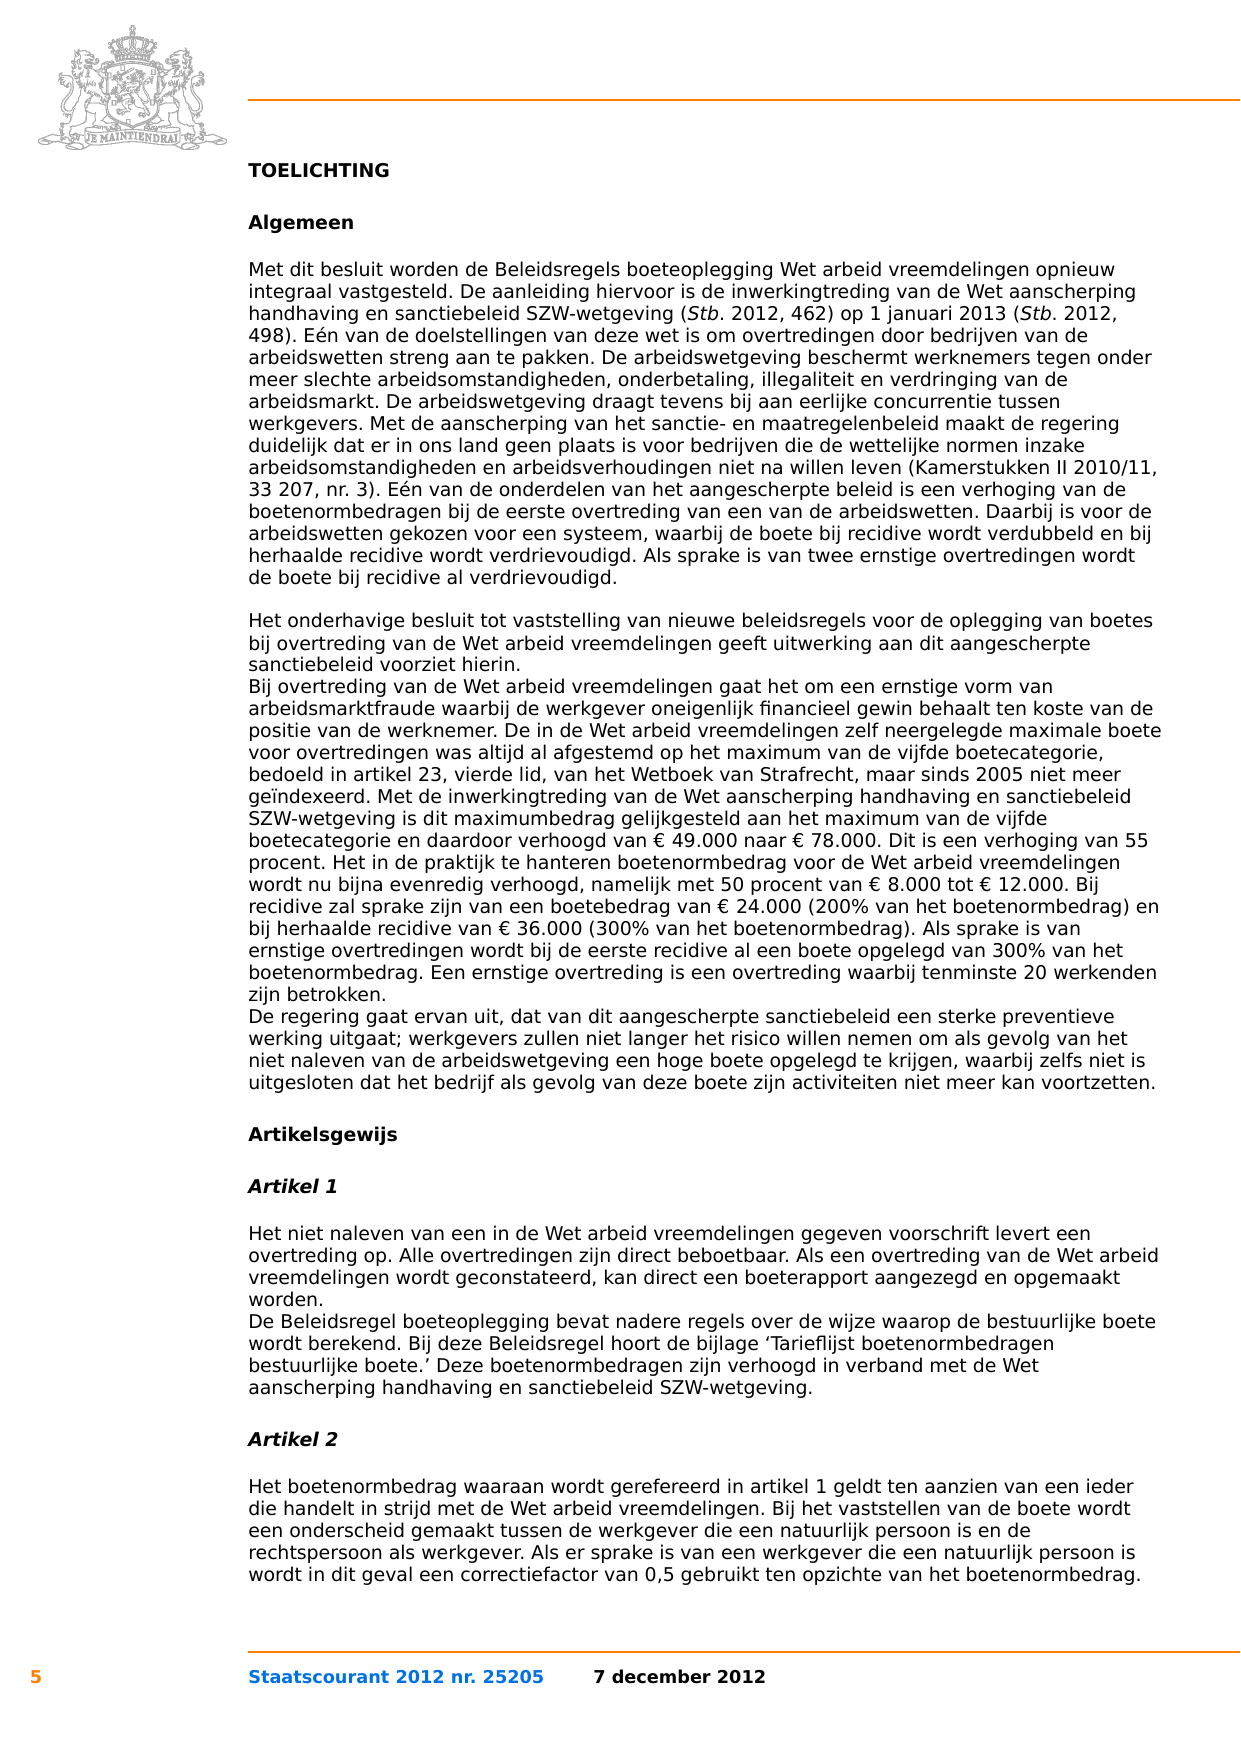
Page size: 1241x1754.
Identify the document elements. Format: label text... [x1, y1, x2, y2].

text Het onderhavige besluit tot vaststelling van nieuwe beleidsregels voor de oplegging van boetes bij overtreding van de Wet arbeid vreemdelingen geeft uitwerking aan dit aangescherpte sanctiebeleid voorziet hierin. [248, 610, 1163, 676]
picture [38, 25, 227, 150]
subtitle Algemeen [248, 212, 1163, 234]
text De Beleidsregel boeteoplegging bevat nadere regels over de wijze waarop de bestuurlijke boete wordt berekend. Bij deze Beleidsregel hoort de bijlage ‘Tarieflijst boetenormbedragen bestuurlijke boete.’ Deze boetenormbedragen zijn verhoogd in verband met de Wet aanscherping handhaving en sanctiebeleid SZW-wetgeving. [248, 1311, 1163, 1399]
subtitle Artikelsgewijs [248, 1124, 1163, 1146]
text Het boetenormbedrag waaraan wordt gerefereerd in artikel 1 geldt ten aanzien van een ieder die handelt in strijd met de Wet arbeid vreemdelingen. Bij het vaststellen van de boete wordt een onderscheid gemaakt tussen de werkgever die een natuurlijk persoon is en de rechtspersoon als werkgever. Als er sprake is van een werkgever die een natuurlijk persoon is wordt in dit geval een correctiefactor van 0,5 gebruikt ten opzichte van het boetenormbedrag. [248, 1476, 1163, 1586]
text Bij overtreding van de Wet arbeid vreemdelingen gaat het om een ernstige vorm van arbeidsmarktfraude waarbij de werkgever oneigenlijk financieel gewin behaalt ten koste van de positie van de werknemer. De in de Wet arbeid vreemdelingen zelf neergelegde maximale boete voor overtredingen was altijd al afgestemd op het maximum van de vijfde boetecategorie, bedoeld in artikel 23, vierde lid, van het Wetboek van Strafrecht, maar sinds 2005 niet meer geïndexeerd. Met de inwerkingtreding van de Wet aanscherping handhaving en sanctiebeleid SZW-wetgeving is dit maximumbedrag gelijkgesteld aan het maximum van de vijfde boetecategorie en daardoor verhoogd van € 49.000 naar € 78.000. Dit is een verhoging van 55 procent. Het in de praktijk te hanteren boetenormbedrag voor de Wet arbeid vreemdelingen wordt nu bijna evenredig verhoogd, namelijk met 50 procent van € 8.000 tot € 12.000. Bij recidive zal sprake zijn van een boetebedrag van € 24.000 (200% van het boetenormbedrag) en bij herhaalde recidive van € 36.000 (300% van het boetenormbedrag). Als sprake is van ernstige overtredingen wordt bij de eerste recidive al een boete opgelegd van 300% van het boetenormbedrag. Een ernstige overtreding is een overtreding waarbij tenminste 20 werkenden zijn betrokken. [248, 676, 1163, 1006]
text Het niet naleven van een in de Wet arbeid vreemdelingen gegeven voorschrift levert een overtreding op. Alle overtredingen zijn direct beboetbaar. Als een overtreding van de Wet arbeid vreemdelingen wordt geconstateerd, kan direct een boeterapport aangezegd en opgemaakt worden. [248, 1223, 1163, 1311]
subtitle Artikel 2 [248, 1429, 1163, 1451]
subtitle TOELICHTING [248, 160, 1163, 182]
text Met dit besluit worden de Beleidsregels boeteoplegging Wet arbeid vreemdelingen opnieuw integraal vastgesteld. De aanleiding hiervoor is de inwerkingtreding van de Wet aanscherping handhaving en sanctiebeleid SZW-wetgeving (Stb. 2012, 462) op 1 januari 2013 (Stb. 2012, 498). Eén van de doelstellingen van deze wet is om overtredingen door bedrijven van de arbeidswetten streng aan te pakken. De arbeidswetgeving beschermt werknemers tegen onder meer slechte arbeidsomstandigheden, onderbetaling, illegaliteit en verdringing van de arbeidsmarkt. De arbeidswetgeving draagt tevens bij aan eerlijke concurrentie tussen werkgevers. Met de aanscherping van het sanctie- en maatregelenbeleid maakt de regering duidelijk dat er in ons land geen plaats is voor bedrijven die de wettelijke normen inzake arbeidsomstandigheden en arbeidsverhoudingen niet na willen leven (Kamerstukken II 2010/11, 33 207, nr. 3). Eén van de onderdelen van het aangescherpte beleid is een verhoging van de boetenormbedragen bij de eerste overtreding van een van de arbeidswetten. Daarbij is voor de arbeidswetten gekozen voor een systeem, waarbij de boete bij recidive wordt verdubbeld en bij herhaalde recidive wordt verdrievoudigd. Als sprake is van twee ernstige overtredingen wordt de boete bij recidive al verdrievoudigd. [248, 259, 1163, 588]
subtitle Artikel 1 [248, 1176, 1163, 1198]
text De regering gaat ervan uit, dat van dit aangescherpte sanctiebeleid een sterke preventieve werking uitgaat; werkgevers zullen niet langer het risico willen nemen om als gevolg van het niet naleven van de arbeidswetgeving een hoge boete opgelegd te krijgen, waarbij zelfs niet is uitgesloten dat het bedrijf als gevolg van deze boete zijn activiteiten niet meer kan voortzetten. [248, 1006, 1163, 1094]
